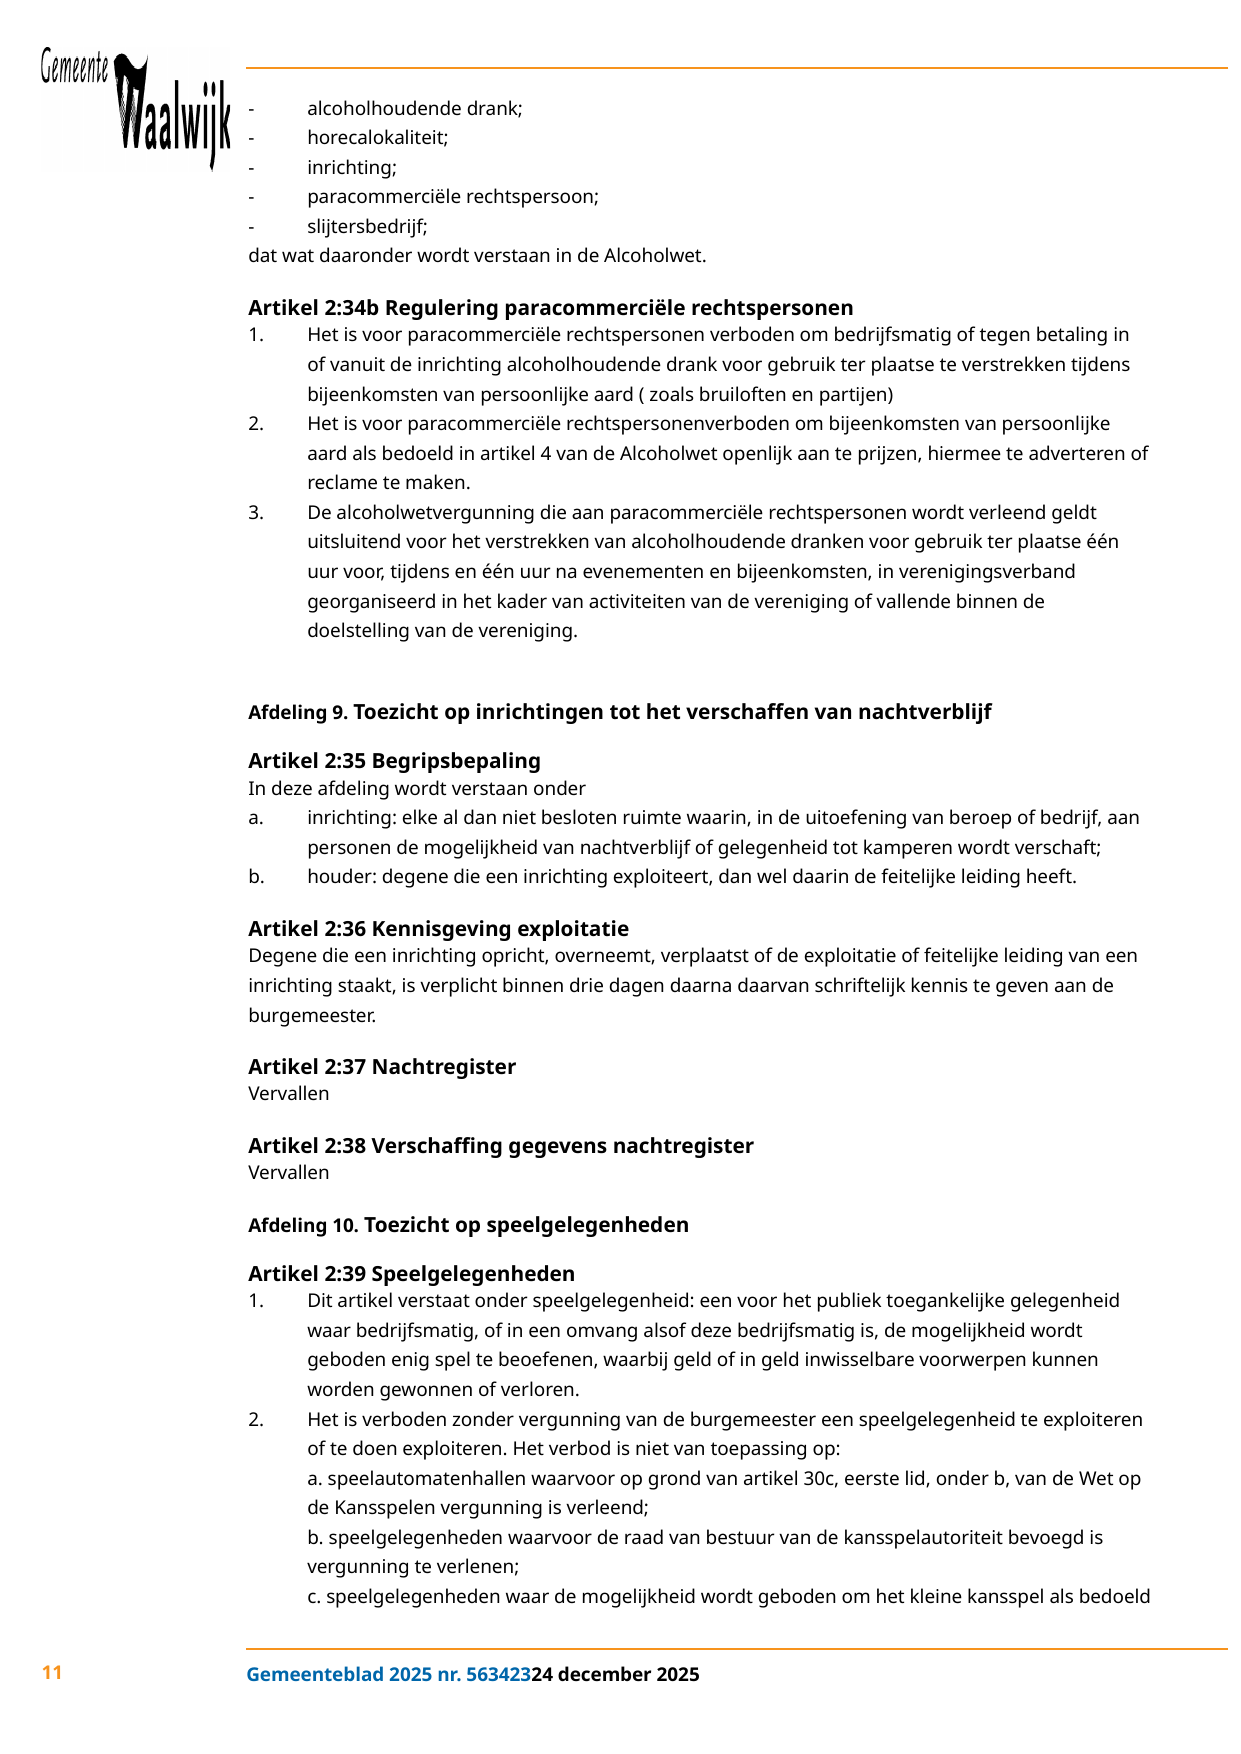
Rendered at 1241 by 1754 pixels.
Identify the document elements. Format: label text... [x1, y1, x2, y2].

text Artikel 2:35 Begripsbepaling [248, 747, 1152, 775]
list slijtersbedrijf; [248, 213, 1152, 239]
text dat wat daaronder wordt verstaan in de Alcoholwet. [248, 243, 1152, 268]
list inrichting; [248, 154, 1152, 180]
list a. speelautomatenhallen waarvoor op grond van artikel 30c, eerste lid, onder b, van de Wet op de Kansspelen vergunning is verleend; [248, 1465, 1152, 1520]
list horecalokaliteit; [248, 124, 1152, 150]
text Vervallen [248, 1081, 1152, 1106]
text Artikel 2:39 Speelgelegenheden [248, 1259, 1152, 1287]
list Het is voor paracommerciële rechtspersonenverboden om bijeenkomsten van persoonlijke aard als bedoeld in artikel 4 van de Alcoholwet openlijk aan te prijzen, hiermee te adverteren of reclame te maken. [248, 410, 1152, 495]
text Degene die een inrichting opricht, overneemt, verplaatst of de exploitatie of feitelijke leiding van een inrichting staakt, is verplicht binnen drie dagen daarna daarvan schriftelijk kennis te geven aan de burgemeester. [248, 943, 1152, 1027]
picture [41, 47, 231, 172]
text Artikel 2:37 Nachtregister [248, 1052, 1152, 1081]
text In deze afdeling wordt verstaan onder [248, 775, 1152, 801]
text Afdeling 10. Toezicht op speelgelegenheden [248, 1210, 1152, 1238]
list paracommerciële rechtspersoon; [248, 183, 1152, 209]
list Het is verboden zonder vergunning van de burgemeester een speelgelegenheid te exploiteren of te doen exploiteren. Het verbod is niet van toepassing op: [248, 1406, 1152, 1461]
list Dit artikel verstaat onder speelgelegenheid: een voor het publiek toegankelijke gelegenheid waar bedrijfsmatig, of in een omvang alsof deze bedrijfsmatig is, de mogelijkheid wordt geboden enig spel te beoefenen, waarbij geld of in geld inwisselbare voorwerpen kunnen worden gewonnen of verloren. [248, 1287, 1152, 1402]
list Het is voor paracommerciële rechtspersonen verboden om bedrijfsmatig of tegen betaling in of vanuit de inrichting alcoholhoudende drank voor gebruik ter plaatse te verstrekken tijdens bijeenkomsten van persoonlijke aard ( zoals bruiloften en partijen) [248, 322, 1152, 406]
text Artikel 2:36 Kennisgeving exploitatie [248, 914, 1152, 943]
text Vervallen [248, 1159, 1152, 1185]
list alcoholhoudende drank; [248, 95, 1152, 121]
text Afdeling 9. Toezicht op inrichtingen tot het verschaffen van nachtverblijf [248, 697, 1152, 726]
list houder: degene die een inrichting exploiteert, dan wel daarin de feitelijke leiding heeft. [248, 864, 1152, 889]
list De alcoholwetvergunning die aan paracommerciële rechtspersonen wordt verleend geldt uitsluitend voor het verstrekken van alcoholhoudende dranken voor gebruik ter plaatse één uur voor, tijdens en één uur na evenementen en bijeenkomsten, in verenigingsverband georganiseerd in het kader van activiteiten van de vereniging of vallende binnen de doelstelling van de vereniging. [248, 499, 1152, 643]
text Artikel 2:38 Verschaffing gegevens nachtregister [248, 1131, 1152, 1159]
list c. speelgelegenheden waar de mogelijkheid wordt geboden om het kleine kansspel als bedoeld [248, 1583, 1152, 1609]
text Artikel 2:34b Regulering paracommerciële rechtspersonen [248, 293, 1152, 322]
list b. speelgelegenheden waarvoor de raad van bestuur van de kansspelautoriteit bevoegd is vergunning te verlenen; [248, 1524, 1152, 1579]
list inrichting: elke al dan niet besloten ruimte waarin, in de uitoefening van beroep of bedrijf, aan personen de mogelijkheid van nachtverblijf of gelegenheid tot kamperen wordt verschaft; [248, 804, 1152, 860]
